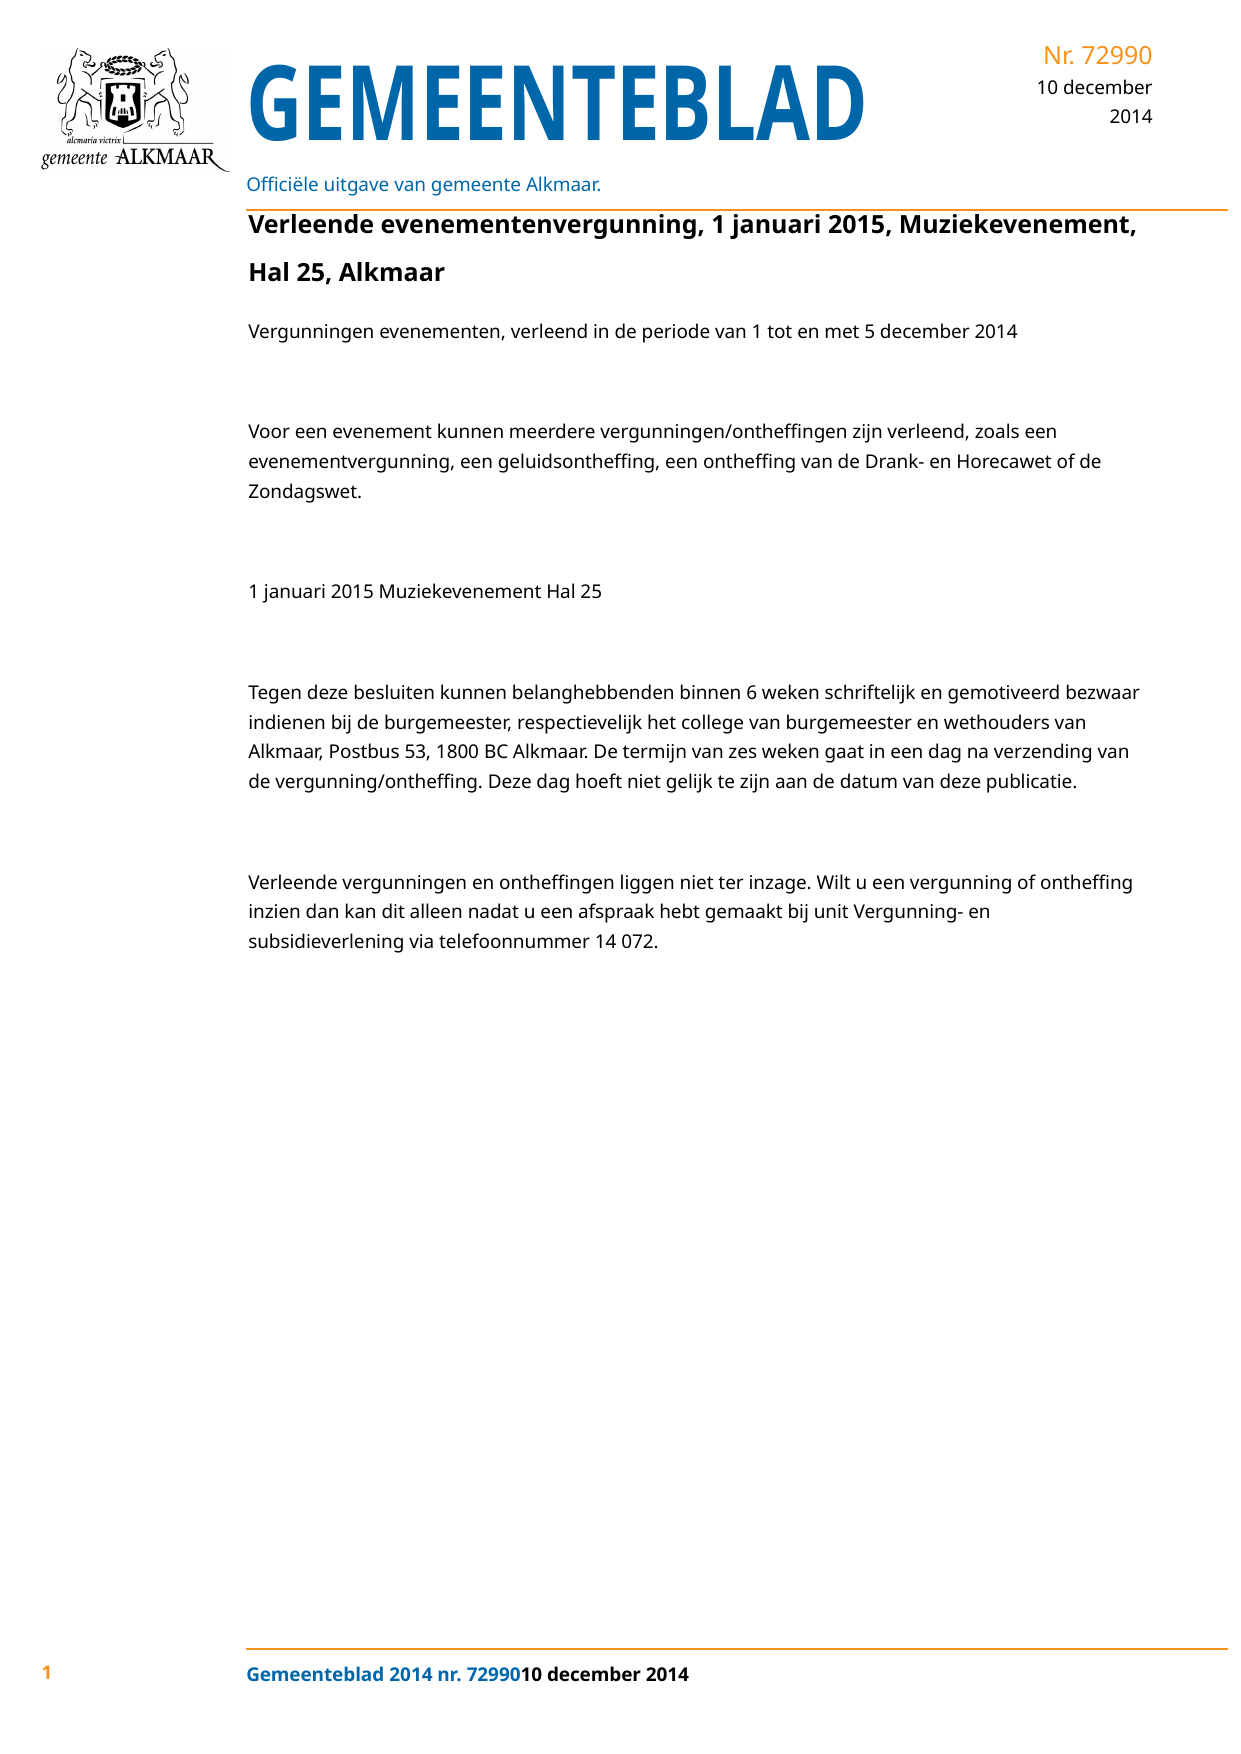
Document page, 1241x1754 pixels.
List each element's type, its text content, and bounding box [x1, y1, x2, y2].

text Verleende vergunningen en ontheffingen liggen niet ter inzage. Wilt u een vergunning of ontheffing inzien dan kan dit alleen nadat u een afspraak hebt gemaakt bij unit Vergunning- en subsidieverlening via telefoonnummer 14 072. [248, 869, 1152, 954]
picture [41, 47, 231, 172]
text 1 januari 2015 Muziekevenement Hal 25 [248, 579, 1152, 604]
text Vergunningen evenementen, verleend in de periode van 1 tot en met 5 december 2014 [248, 318, 1152, 344]
text Verleende evenementenvergunning, 1 januari 2015, Muziekevenement, Hal 25, Alkmaar [248, 211, 1152, 288]
text Voor een evenement kunnen meerdere vergunningen/ontheffingen zijn verleend, zoals een evenementvergunning, een geluidsontheffing, een ontheffing van de Drank- en Horecawet of de Zondagswet. [248, 419, 1152, 504]
text Tegen deze besluiten kunnen belanghebbenden binnen 6 weken schriftelijk en gemotiveerd bezwaar indienen bij de burgemeester, respectievelijk het college van burgemeester en wethouders van Alkmaar, Postbus 53, 1800 BC Alkmaar. De termijn van zes weken gaat in een dag na verzending van de vergunning/ontheffing. Deze dag hoeft niet gelijk te zijn aan de datum van deze publicatie. [248, 679, 1152, 794]
